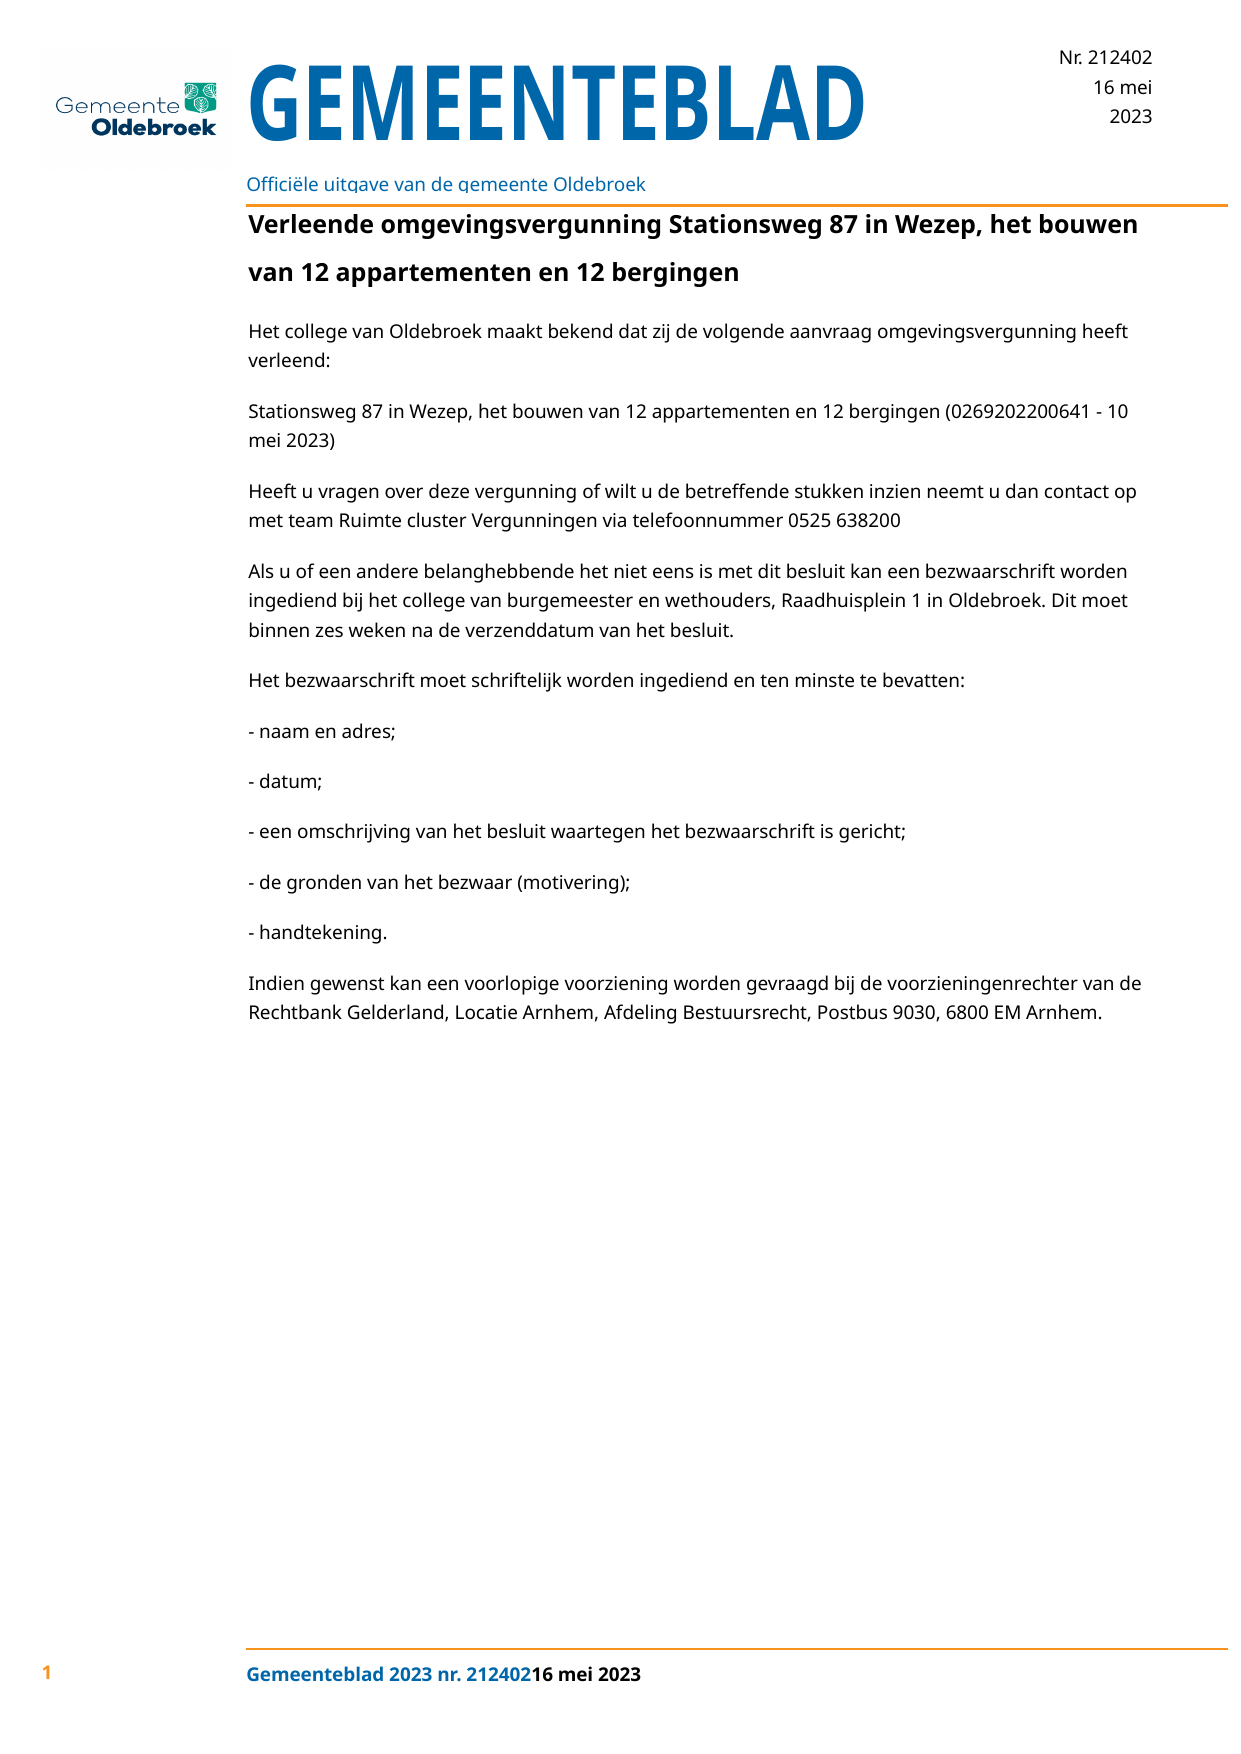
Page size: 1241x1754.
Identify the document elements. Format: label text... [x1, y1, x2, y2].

text Het bezwaarschrift moet schriftelijk worden ingediend en ten minste te bevatten: [248, 667, 1152, 693]
text - de gronden van het bezwaar (motivering); [248, 869, 1152, 895]
text Indien gewenst kan een voorlopige voorziening worden gevraagd bij de voorzieningenrechter van de Rechtbank Gelderland, Locatie Arnhem, Afdeling Bestuursrecht, Postbus 9030, 6800 EM Arnhem. [248, 970, 1152, 1025]
text Heeft u vragen over deze vergunning of wilt u de betreffende stukken inzien neemt u dan contact op met team Ruimte cluster Vergunningen via telefoonnummer 0525 638200 [248, 478, 1152, 533]
text Het college van Oldebroek maakt bekend dat zij de volgende aanvraag omgevingsvergunning heeft verleend: [248, 318, 1152, 373]
text - datum; [248, 768, 1152, 794]
text - naam en adres; [248, 718, 1152, 744]
text Verleende omgevingsvergunning Stationsweg 87 in Wezep, het bouwen van 12 appartementen en 12 bergingen [248, 207, 1152, 288]
text Stationsweg 87 in Wezep, het bouwen van 12 appartementen en 12 bergingen (0269202200641 - 10 mei 2023) [248, 398, 1152, 453]
picture [41, 47, 231, 172]
text - handtekening. [248, 919, 1152, 945]
text Als u of een andere belanghebbende het niet eens is met dit besluit kan een bezwaarschrift worden ingediend bij het college van burgemeester en wethouders, Raadhuisplein 1 in Oldebroek. Dit moet binnen zes weken na de verzenddatum van het besluit. [248, 558, 1152, 643]
text - een omschrijving van het besluit waartegen het bezwaarschrift is gericht; [248, 819, 1152, 844]
